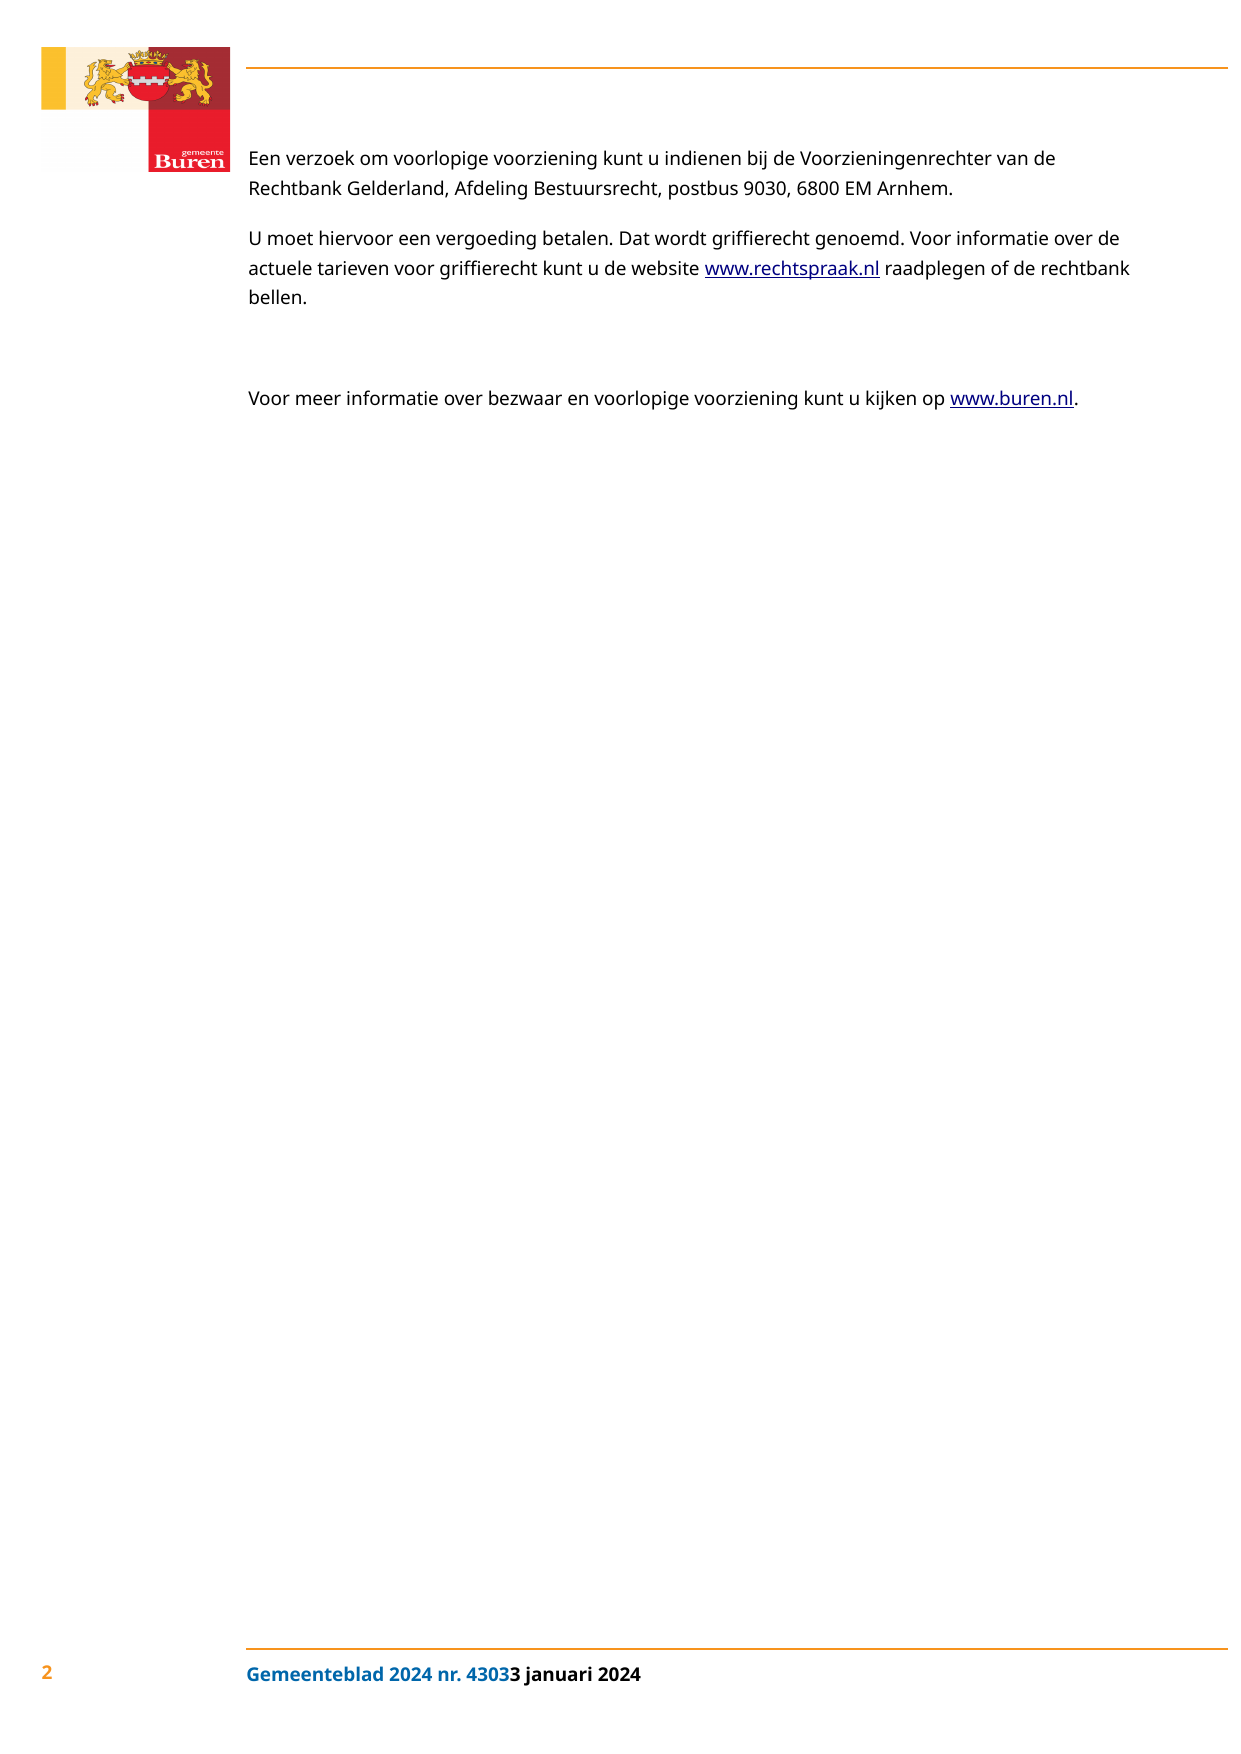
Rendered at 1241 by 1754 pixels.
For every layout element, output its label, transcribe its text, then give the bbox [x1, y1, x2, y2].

text Een verzoek om voorlopige voorziening kunt u indienen bij de Voorzieningenrechter van de Rechtbank Gelderland, Afdeling Bestuursrecht, postbus 9030, 6800 EM Arnhem. [248, 145, 1152, 201]
text U moet hiervoor een vergoeding betalen. Dat wordt griffierecht genoemd. Voor informatie over de actuele tarieven voor griffierecht kunt u de website www.rechtspraak.nl raadplegen of de rechtbank bellen. [248, 225, 1152, 310]
picture [41, 47, 231, 172]
text Voor meer informatie over bezwaar en voorlopige voorziening kunt u kijken op www.buren.nl. [248, 385, 1152, 411]
